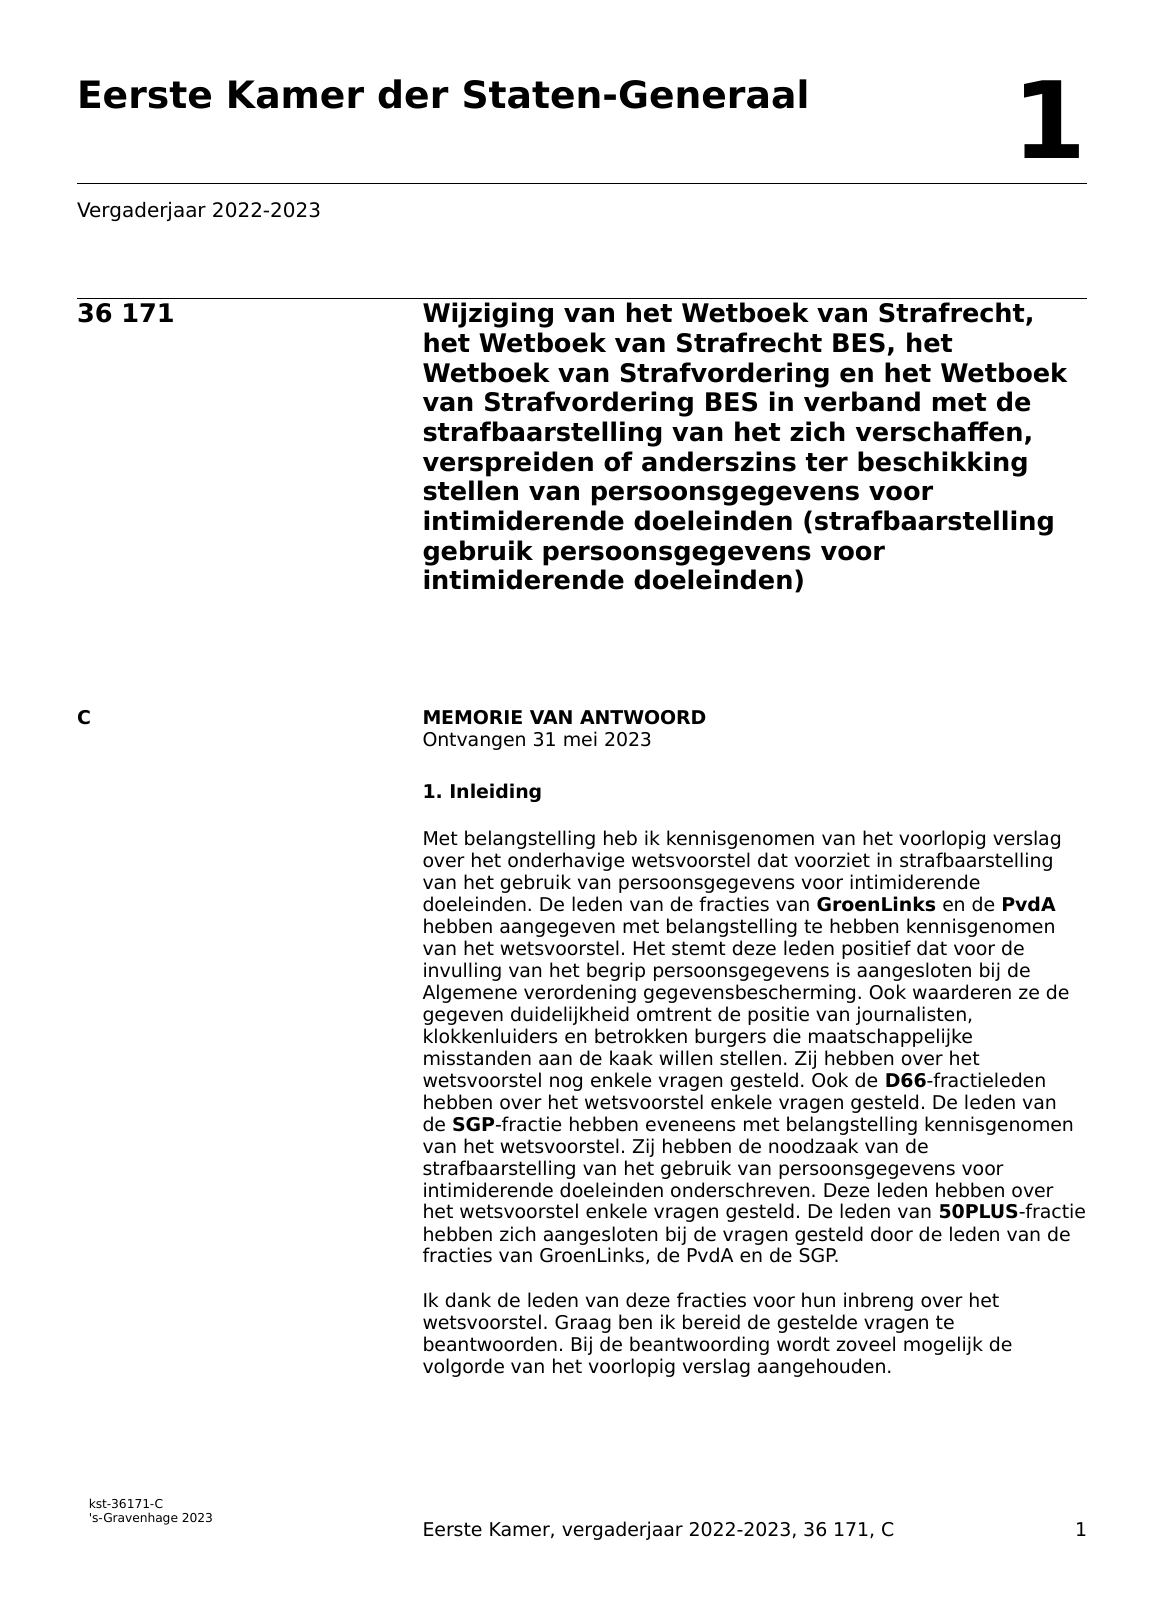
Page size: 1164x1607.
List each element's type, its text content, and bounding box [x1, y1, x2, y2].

text Ik dank de leden van deze fracties voor hun inbreng over het wetsvoorstel. Graag ben ik bereid de gestelde vragen te beantwoorden. Bij de beantwoording wordt zoveel mogelijk de volgorde van het voorlopig verslag aangehouden. [422, 1289, 1087, 1377]
table_header 1 [886, 59, 1087, 183]
text Ontvangen 31 mei 2023 [422, 729, 1087, 751]
text Met belangstelling heb ik kennisgenomen van het voorlopig verslag over het onderhavige wetsvoorstel dat voorziet in strafbaarstelling van het gebruik van persoonsgegevens voor intimiderende doeleinden. De leden van de fracties van GroenLinks en de PvdA hebben aangegeven met belangstelling te hebben kennisgenomen van het wetsvoorstel. Het stemt deze leden positief dat voor de invulling van het begrip persoonsgegevens is aangesloten bij de Algemene verordening gegevensbescherming. Ook waarderen ze de gegeven duidelijkheid omtrent de positie van journalisten, klokkenluiders en betrokken burgers die maatschappelijke misstanden aan de kaak willen stellen. Zij hebben over het wetsvoorstel nog enkele vragen gesteld. Ook de D66-fractieleden hebben over het wetsvoorstel enkele vragen gesteld. De leden van de SGP-fractie hebben eveneens met belangstelling kennisgenomen van het wetsvoorstel. Zij hebben de noodzaak van de strafbaarstelling van het gebruik van persoonsgegevens voor intimiderende doeleinden onderschreven. Deze leden hebben over het wetsvoorstel enkele vragen gesteld. De leden van 50PLUS-fractie hebben zich aangesloten bij de vragen gesteld door de leden van de fracties van GroenLinks, de PvdA en de SGP. [422, 828, 1087, 1267]
subtitle 36 171 Wijziging van het Wetboek van Strafrecht, het Wetboek van Strafrecht BES, het Wetboek van Strafvordering en het Wetboek van Strafvordering BES in verband met de strafbaarstelling van het zich verschaffen, verspreiden of anderszins ter beschikking stellen van persoonsgegevens voor intimiderende doeleinden (strafbaarstelling gebruik persoonsgegevens voor intimiderende doeleinden) [77, 299, 1087, 596]
text kst-36171-C [88, 1497, 323, 1511]
table_cell Vergaderjaar 2022-2023 [77, 184, 1087, 298]
text 's-Gravenhage 2023 [88, 1511, 323, 1525]
subtitle C MEMORIE VAN ANTWOORD [77, 707, 1087, 729]
subtitle 1. Inleiding [422, 781, 1087, 803]
table_header Eerste Kamer der Staten-Generaal [77, 59, 886, 183]
